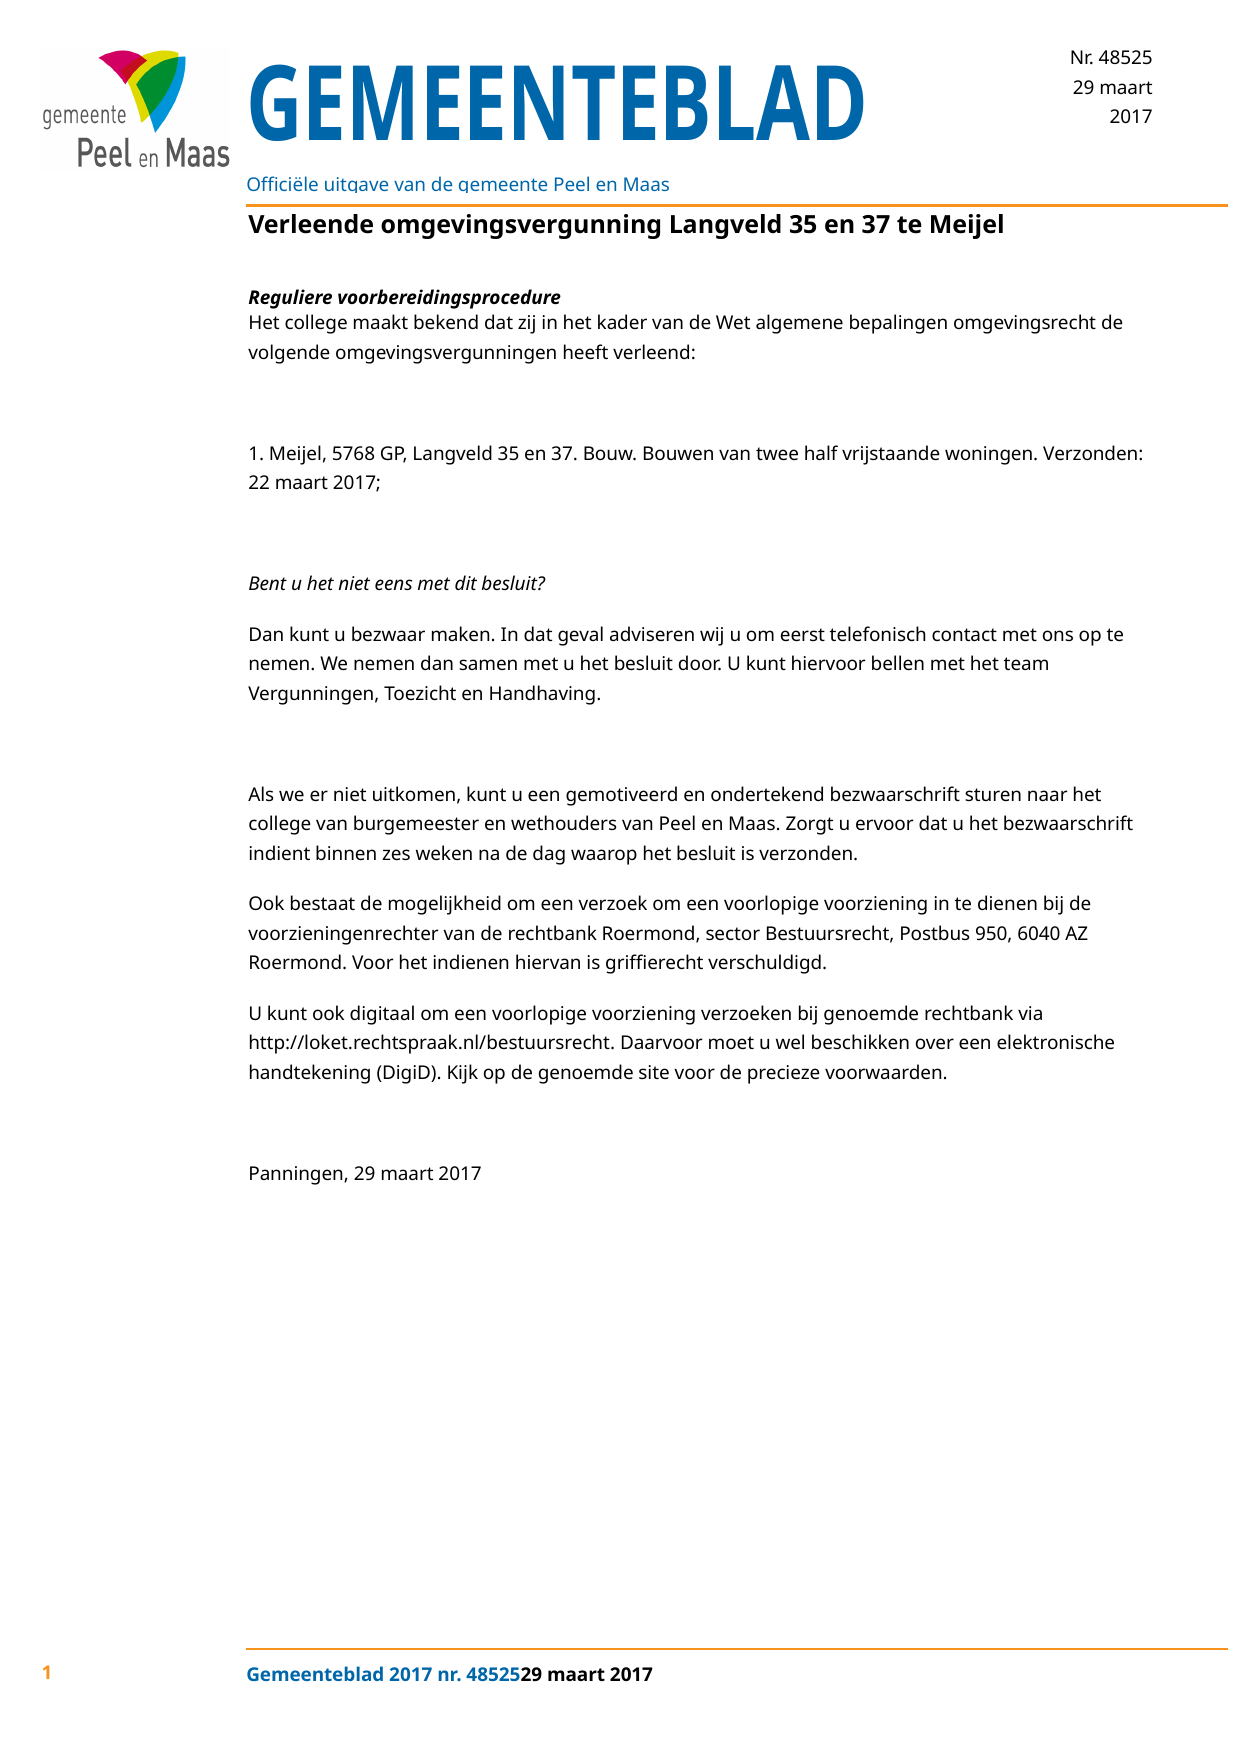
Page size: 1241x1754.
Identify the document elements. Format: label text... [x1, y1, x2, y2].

text Reguliere voorbereidingsprocedure [248, 284, 1152, 309]
text U kunt ook digitaal om een voorlopige voorziening verzoeken bij genoemde rechtbank via http://loket.rechtspraak.nl/bestuursrecht. Daarvoor moet u wel beschikken over een elektronische handtekening (DigiD). Kijk op de genoemde site voor de precieze voorwaarden. [248, 1000, 1152, 1085]
text 1. Meijel, 5768 GP, Langveld 35 en 37. Bouw. Bouwen van twee half vrijstaande woningen. Verzonden: 22 maart 2017; [248, 440, 1152, 495]
text Het college maakt bekend dat zij in het kader van de Wet algemene bepalingen omgevingsrecht de volgende omgevingsvergunningen heeft verleend: [248, 309, 1152, 365]
picture [41, 47, 231, 172]
text Als we er niet uitkomen, kunt u een gemotiveerd en ondertekend bezwaarschrift sturen naar het college van burgemeester en wethouders van Peel en Maas. Zorgt u ervoor dat u het bezwaarschrift indient binnen zes weken na de dag waarop het besluit is verzonden. [248, 781, 1152, 866]
text Bent u het niet eens met dit besluit? [248, 570, 1152, 596]
text Dan kunt u bezwaar maken. In dat geval adviseren wij u om eerst telefonisch contact met ons op te nemen. We nemen dan samen met u het besluit door. U kunt hiervoor bellen met het team Vergunningen, Toezicht en Handhaving. [248, 621, 1152, 706]
text Panningen, 29 maart 2017 [248, 1160, 1152, 1186]
text Ook bestaat de mogelijkheid om een verzoek om een voorlopige voorziening in te dienen bij de voorzieningenrechter van de rechtbank Roermond, sector Bestuursrecht, Postbus 950, 6040 AZ Roermond. Voor het indienen hiervan is griffierecht verschuldigd. [248, 890, 1152, 975]
text Verleende omgevingsvergunning Langveld 35 en 37 te Meijel [248, 207, 1152, 241]
